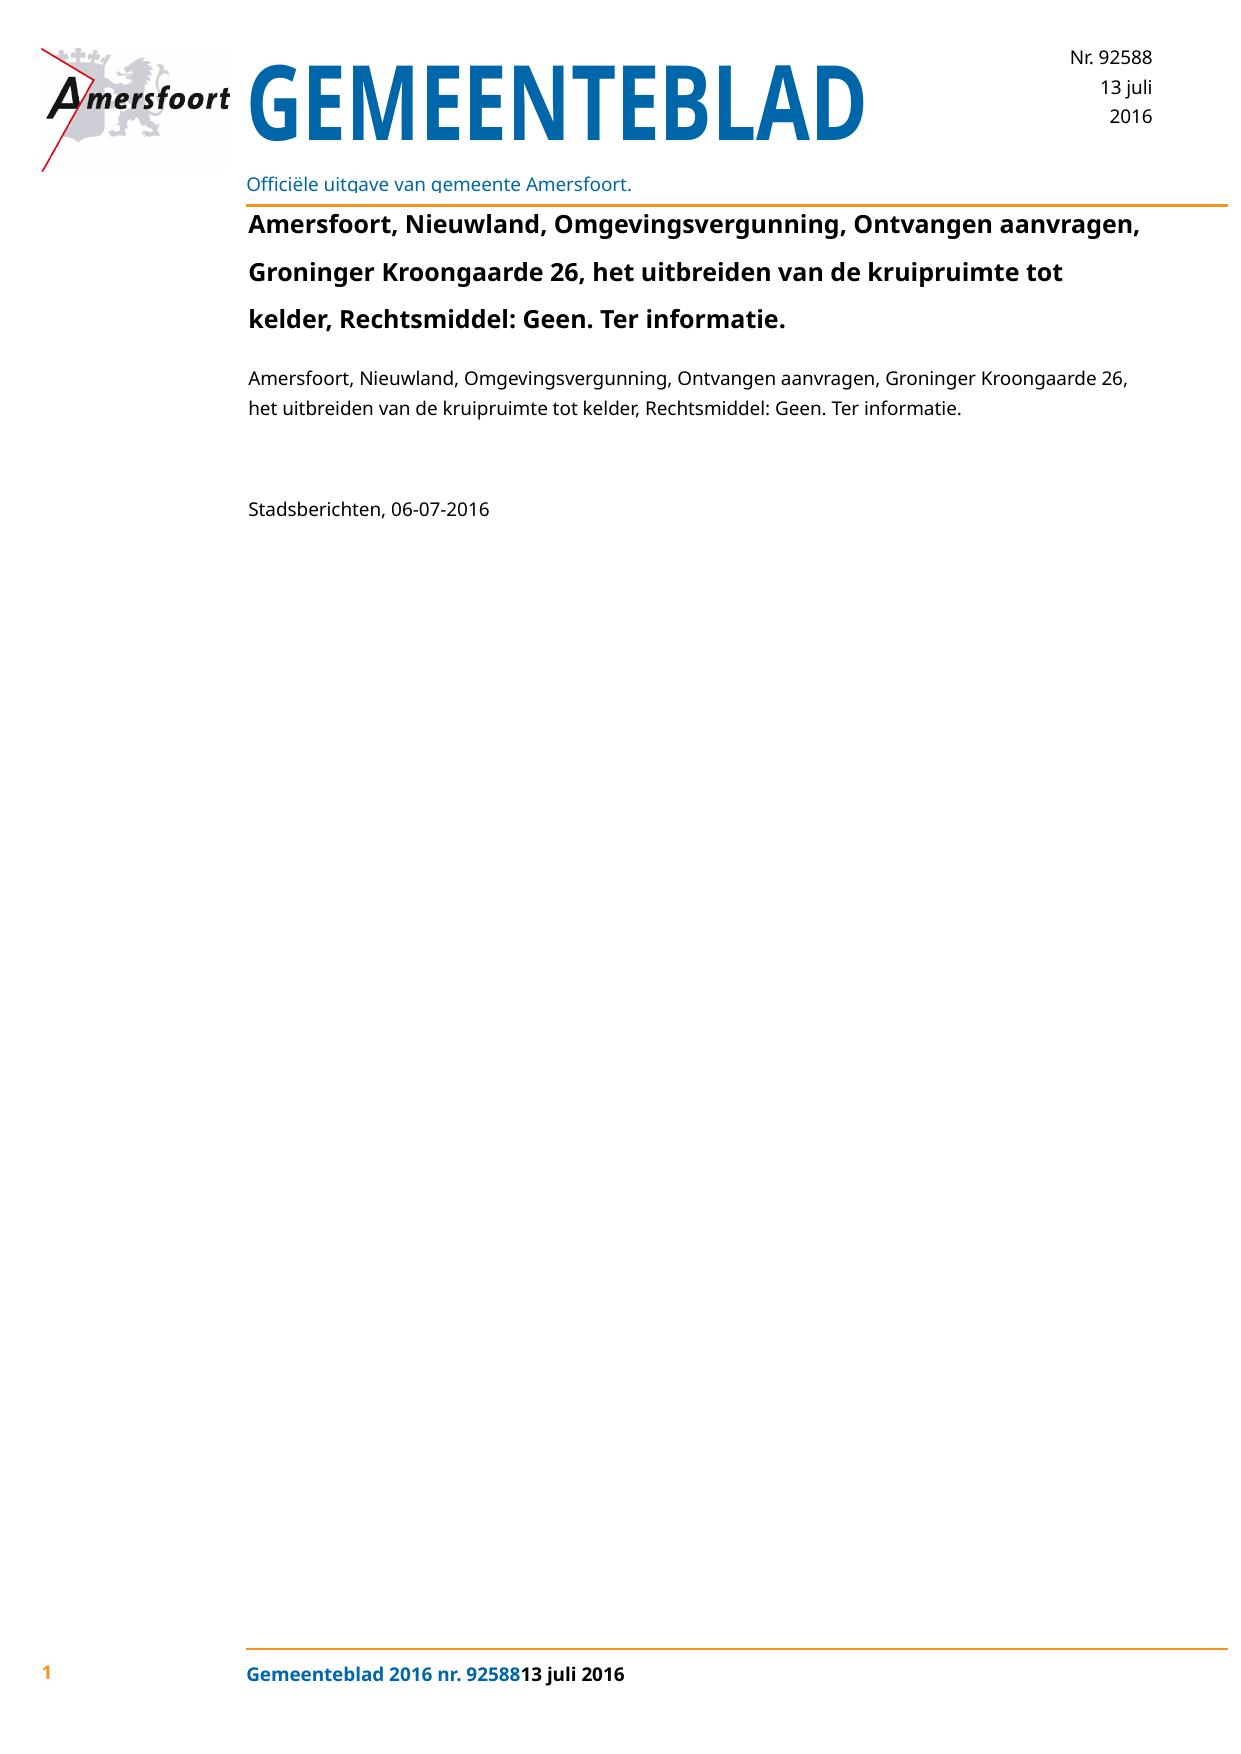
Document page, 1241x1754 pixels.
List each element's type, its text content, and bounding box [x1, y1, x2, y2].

text Stadsberichten, 06-07-2016 [248, 496, 1152, 522]
text Amersfoort, Nieuwland, Omgevingsvergunning, Ontvangen aanvragen, Groninger Kroongaarde 26, het uitbreiden van de kruipruimte tot kelder, Rechtsmiddel: Geen. Ter informatie. [248, 366, 1152, 421]
picture [41, 47, 231, 172]
text Amersfoort, Nieuwland, Omgevingsvergunning, Ontvangen aanvragen, Groninger Kroongaarde 26, het uitbreiden van de kruipruimte tot kelder, Rechtsmiddel: Geen. Ter informatie. [248, 207, 1152, 336]
